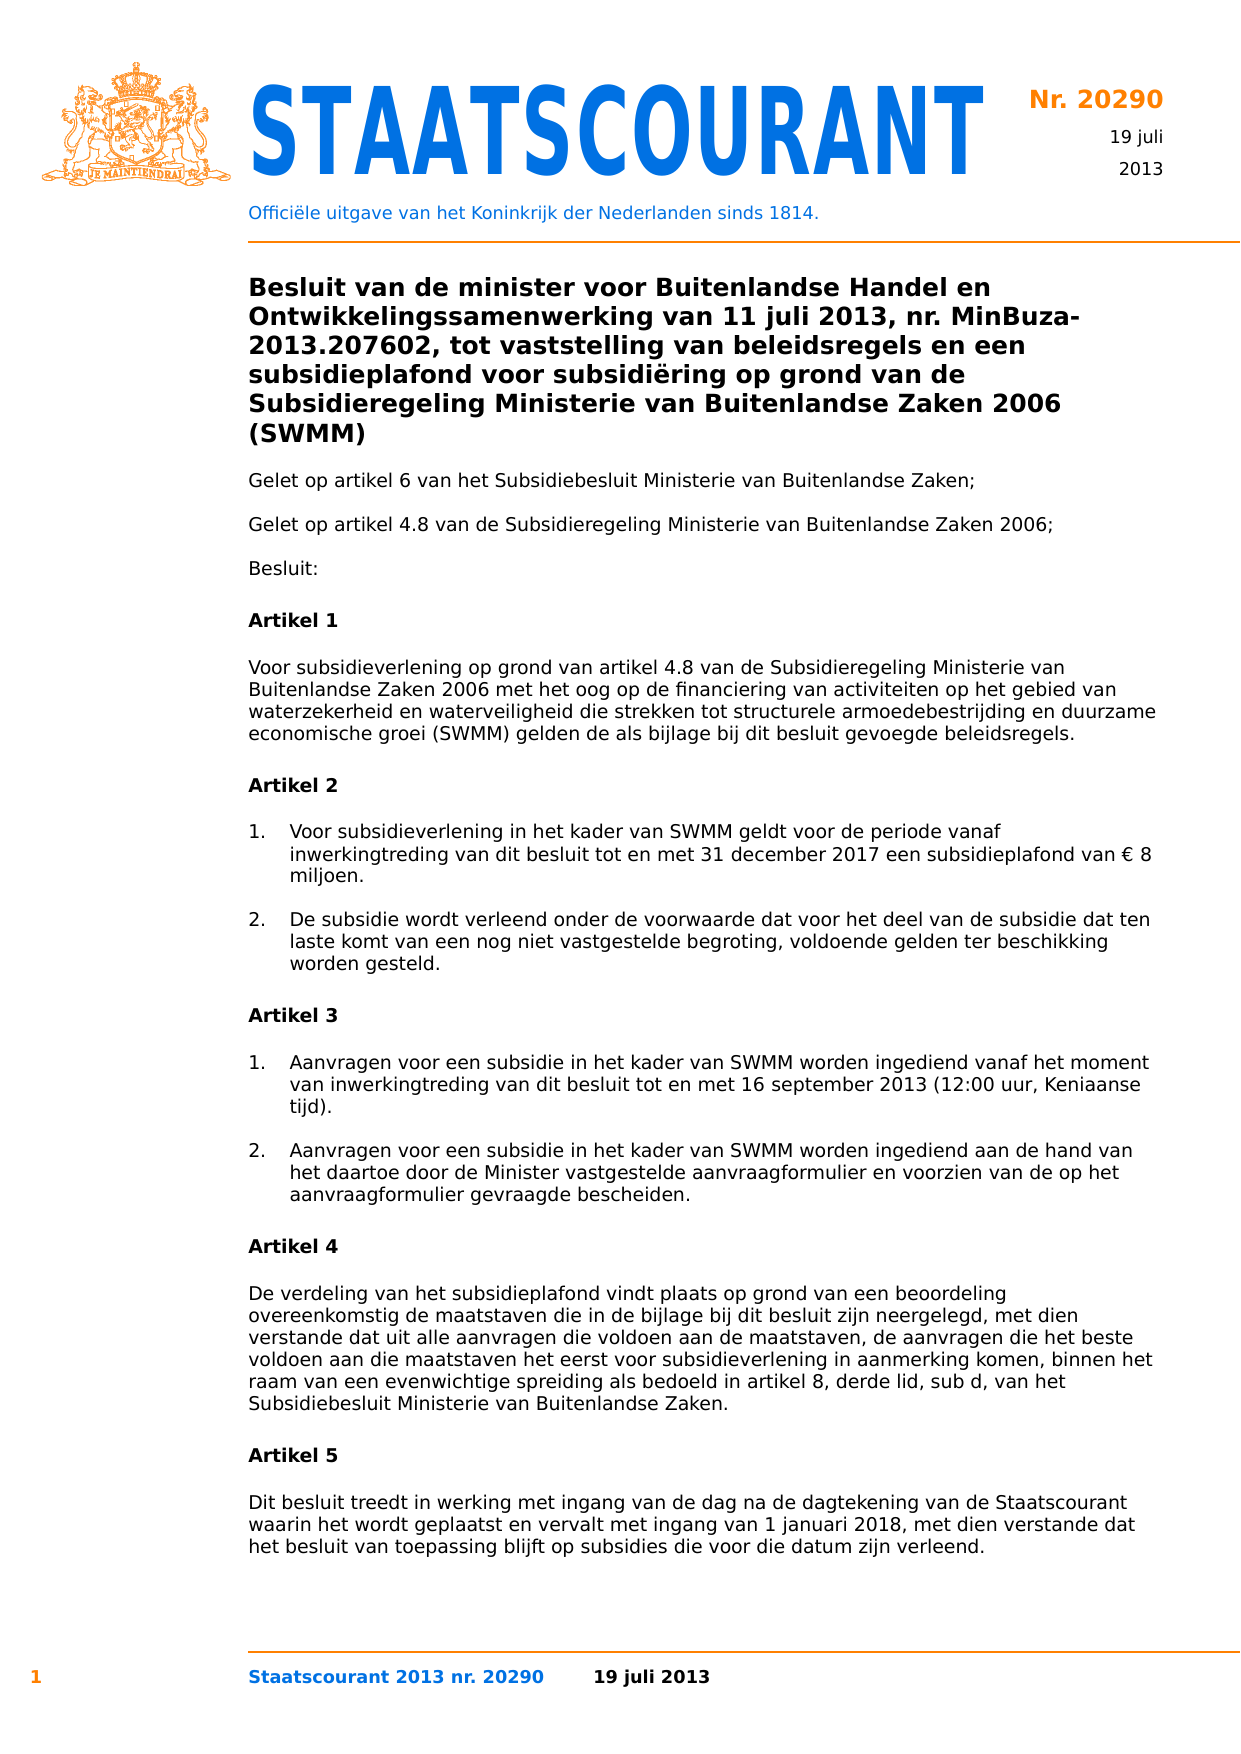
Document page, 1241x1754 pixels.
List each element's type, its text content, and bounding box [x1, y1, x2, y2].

text 1. Voor subsidieverlening in het kader van SWMM geldt voor de periode vanaf inwerkingtreding van dit besluit tot en met 31 december 2017 een subsidieplafond van € 8 miljoen. [248, 821, 1163, 887]
text Voor subsidieverlening op grond van artikel 4.8 van de Subsidieregeling Ministerie van Buitenlandse Zaken 2006 met het oog op de financiering van activiteiten op het gebied van waterzekerheid en waterveiligheid die strekken tot structurele armoedebestrijding en duurzame economische groei (SWMM) gelden de als bijlage bij dit besluit gevoegde beleidsregels. [248, 657, 1163, 744]
text Gelet op artikel 6 van het Subsidiebesluit Ministerie van Buitenlandse Zaken; [248, 470, 1163, 492]
subtitle Artikel 1 [248, 609, 1163, 632]
table_header [25, 62, 248, 241]
text 1. Aanvragen voor een subsidie in het kader van SWMM worden ingediend vanaf het moment van inwerkingtreding van dit besluit tot en met 16 september 2013 (12:00 uur, Keniaanse tijd). [248, 1052, 1163, 1118]
text 2. Aanvragen voor een subsidie in het kader van SWMM worden ingediend aan de hand van het daartoe door de Minister vastgestelde aanvraagformulier en voorzien van de op het aanvraagformulier gevraagde bescheiden. [248, 1140, 1163, 1206]
subtitle Besluit van de minister voor Buitenlandse Handel en Ontwikkelingssamenwerking van 11 juli 2013, nr. MinBuza-2013.207602, tot vaststelling van beleidsregels en een subsidieplafond voor subsidiëring op grond van de Subsidieregeling Ministerie van Buitenlandse Zaken 2006 (SWMM) [248, 273, 1163, 448]
table_cell 19 juli [998, 121, 1240, 153]
table_header Nr. 20290 [998, 62, 1240, 121]
text De verdeling van het subsidieplafond vindt plaats op grond van een beoordeling overeenkomstig de maatstaven die in de bijlage bij dit besluit zijn neergelegd, met dien verstande dat uit alle aanvragen die voldoen aan de maatstaven, de aanvragen die het beste voldoen aan die maatstaven het eerst voor subsidieverlening in aanmerking komen, binnen het raam van een evenwichtige spreiding als bedoeld in artikel 8, derde lid, sub d, van het Subsidiebesluit Ministerie van Buitenlandse Zaken. [248, 1283, 1163, 1415]
table_header STAATSCOURANT [248, 62, 998, 203]
table_cell Officiële uitgave van het Koninkrijk der Nederlanden sinds 1814. [248, 203, 1240, 241]
text Dit besluit treedt in werking met ingang van de dag na de dagtekening van de Staatscourant waarin het wordt geplaatst en vervalt met ingang van 1 januari 2018, met dien verstande dat het besluit van toepassing blijft op subsidies die voor die datum zijn verleend. [248, 1492, 1163, 1558]
picture [41, 62, 231, 186]
subtitle Artikel 5 [248, 1445, 1163, 1467]
table_cell 2013 [998, 153, 1240, 203]
subtitle Artikel 3 [248, 1005, 1163, 1027]
subtitle Artikel 2 [248, 774, 1163, 796]
text Gelet op artikel 4.8 van de Subsidieregeling Ministerie van Buitenlandse Zaken 2006; [248, 514, 1163, 536]
text Besluit: [248, 558, 1163, 579]
text 2. De subsidie wordt verleend onder de voorwaarde dat voor het deel van de subsidie dat ten laste komt van een nog niet vastgestelde begroting, voldoende gelden ter beschikking worden gesteld. [248, 909, 1163, 975]
subtitle Artikel 4 [248, 1236, 1163, 1258]
